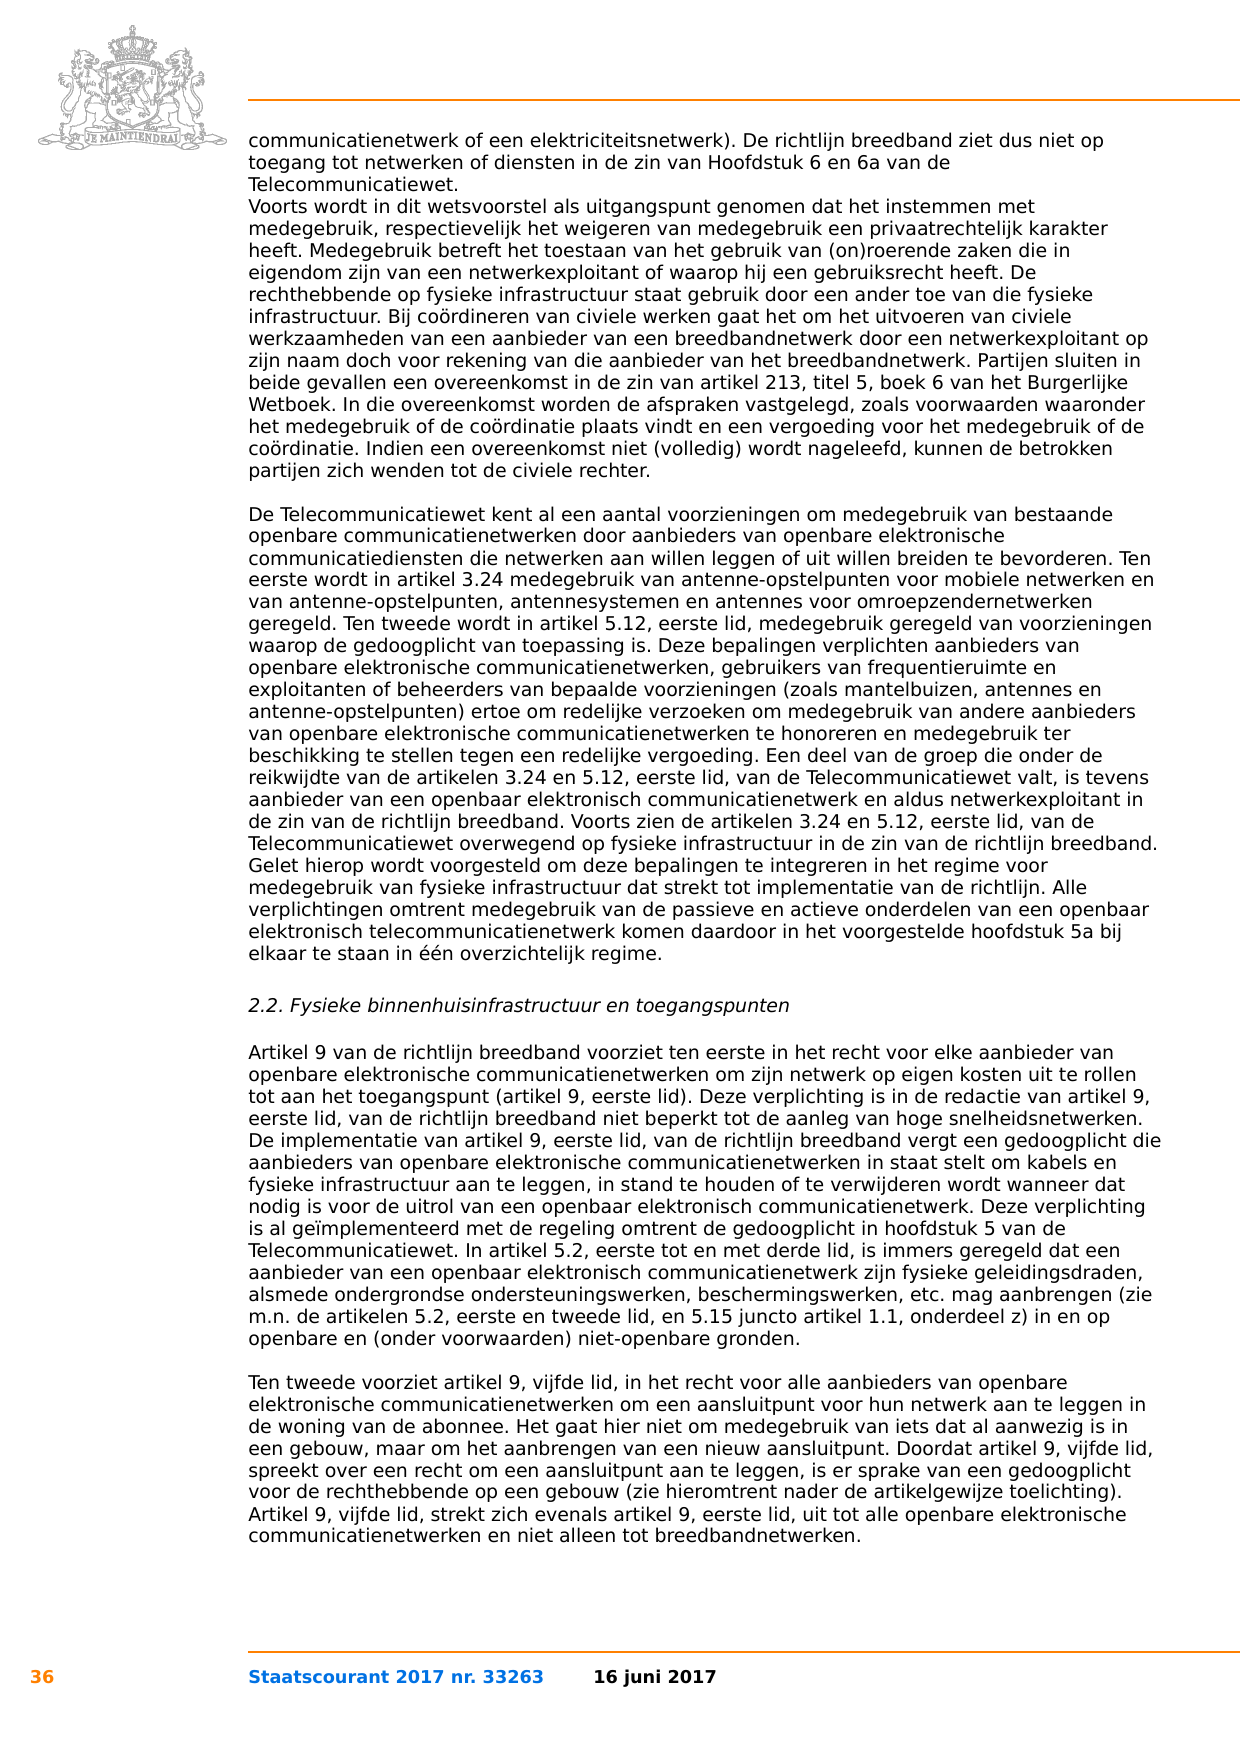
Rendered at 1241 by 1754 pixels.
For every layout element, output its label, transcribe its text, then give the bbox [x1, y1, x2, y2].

subtitle 2.2. Fysieke binnenhuisinfrastructuur en toegangspunten [248, 995, 1163, 1017]
text Ten tweede voorziet artikel 9, vijfde lid, in het recht voor alle aanbieders van openbare elektronische communicatienetwerken om een aansluitpunt voor hun netwerk aan te leggen in de woning van de abonnee. Het gaat hier niet om medegebruik van iets dat al aanwezig is in een gebouw, maar om het aanbrengen van een nieuw aansluitpunt. Doordat artikel 9, vijfde lid, spreekt over een recht om een aansluitpunt aan te leggen, is er sprake van een gedoogplicht voor de rechthebbende op een gebouw (zie hieromtrent nader de artikelgewijze toelichting). Artikel 9, vijfde lid, strekt zich evenals artikel 9, eerste lid, uit tot alle openbare elektronische communicatienetwerken en niet alleen tot breedbandnetwerken. [248, 1372, 1163, 1547]
text De Telecommunicatiewet kent al een aantal voorzieningen om medegebruik van bestaande openbare communicatienetwerken door aanbieders van openbare elektronische communicatiediensten die netwerken aan willen leggen of uit willen breiden te bevorderen. Ten eerste wordt in artikel 3.24 medegebruik van antenne-opstelpunten voor mobiele netwerken en van antenne-opstelpunten, antennesystemen en antennes voor omroepzendernetwerken geregeld. Ten tweede wordt in artikel 5.12, eerste lid, medegebruik geregeld van voorzieningen waarop de gedoogplicht van toepassing is. Deze bepalingen verplichten aanbieders van openbare elektronische communicatienetwerken, gebruikers van frequentieruimte en exploitanten of beheerders van bepaalde voorzieningen (zoals mantelbuizen, antennes en antenne-opstelpunten) ertoe om redelijke verzoeken om medegebruik van andere aanbieders van openbare elektronische communicatienetwerken te honoreren en medegebruik ter beschikking te stellen tegen een redelijke vergoeding. Een deel van de groep die onder de reikwijdte van de artikelen 3.24 en 5.12, eerste lid, van de Telecommunicatiewet valt, is tevens aanbieder van een openbaar elektronisch communicatienetwerk en aldus netwerkexploitant in de zin van de richtlijn breedband. Voorts zien de artikelen 3.24 en 5.12, eerste lid, van de Telecommunicatiewet overwegend op fysieke infrastructuur in de zin van de richtlijn breedband. Gelet hierop wordt voorgesteld om deze bepalingen te integreren in het regime voor medegebruik van fysieke infrastructuur dat strekt tot implementatie van de richtlijn. Alle verplichtingen omtrent medegebruik van de passieve en actieve onderdelen van een openbaar elektronisch telecommunicatienetwerk komen daardoor in het voorgestelde hoofdstuk 5a bij elkaar te staan in één overzichtelijk regime. [248, 503, 1163, 965]
text Voorts wordt in dit wetsvoorstel als uitgangspunt genomen dat het instemmen met medegebruik, respectievelijk het weigeren van medegebruik een privaatrechtelijk karakter heeft. Medegebruik betreft het toestaan van het gebruik van (on)roerende zaken die in eigendom zijn van een netwerkexploitant of waarop hij een gebruiksrecht heeft. De rechthebbende op fysieke infrastructuur staat gebruik door een ander toe van die fysieke infrastructuur. Bij coördineren van civiele werken gaat het om het uitvoeren van civiele werkzaamheden van een aanbieder van een breedbandnetwerk door een netwerkexploitant op zijn naam doch voor rekening van die aanbieder van het breedbandnetwerk. Partijen sluiten in beide gevallen een overeenkomst in de zin van artikel 213, titel 5, boek 6 van het Burgerlijke Wetboek. In die overeenkomst worden de afspraken vastgelegd, zoals voorwaarden waaronder het medegebruik of de coördinatie plaats vindt en een vergoeding voor het medegebruik of de coördinatie. Indien een overeenkomst niet (volledig) wordt nageleefd, kunnen de betrokken partijen zich wenden tot de civiele rechter. [248, 196, 1163, 482]
text communicatienetwerk of een elektriciteitsnetwerk). De richtlijn breedband ziet dus niet op toegang tot netwerken of diensten in de zin van Hoofdstuk 6 en 6a van de Telecommunicatiewet. [248, 130, 1163, 196]
picture [38, 25, 227, 150]
text Artikel 9 van de richtlijn breedband voorziet ten eerste in het recht voor elke aanbieder van openbare elektronische communicatienetwerken om zijn netwerk op eigen kosten uit te rollen tot aan het toegangspunt (artikel 9, eerste lid). Deze verplichting is in de redactie van artikel 9, eerste lid, van de richtlijn breedband niet beperkt tot de aanleg van hoge snelheidsnetwerken. De implementatie van artikel 9, eerste lid, van de richtlijn breedband vergt een gedoogplicht die aanbieders van openbare elektronische communicatienetwerken in staat stelt om kabels en fysieke infrastructuur aan te leggen, in stand te houden of te verwijderen wordt wanneer dat nodig is voor de uitrol van een openbaar elektronisch communicatienetwerk. Deze verplichting is al geïmplementeerd met de regeling omtrent de gedoogplicht in hoofdstuk 5 van de Telecommunicatiewet. In artikel 5.2, eerste tot en met derde lid, is immers geregeld dat een aanbieder van een openbaar elektronisch communicatienetwerk zijn fysieke geleidingsdraden, alsmede ondergrondse ondersteuningswerken, beschermingswerken, etc. mag aanbrengen (zie m.n. de artikelen 5.2, eerste en tweede lid, en 5.15 juncto artikel 1.1, onderdeel z) in en op openbare en (onder voorwaarden) niet-openbare gronden. [248, 1042, 1163, 1350]
